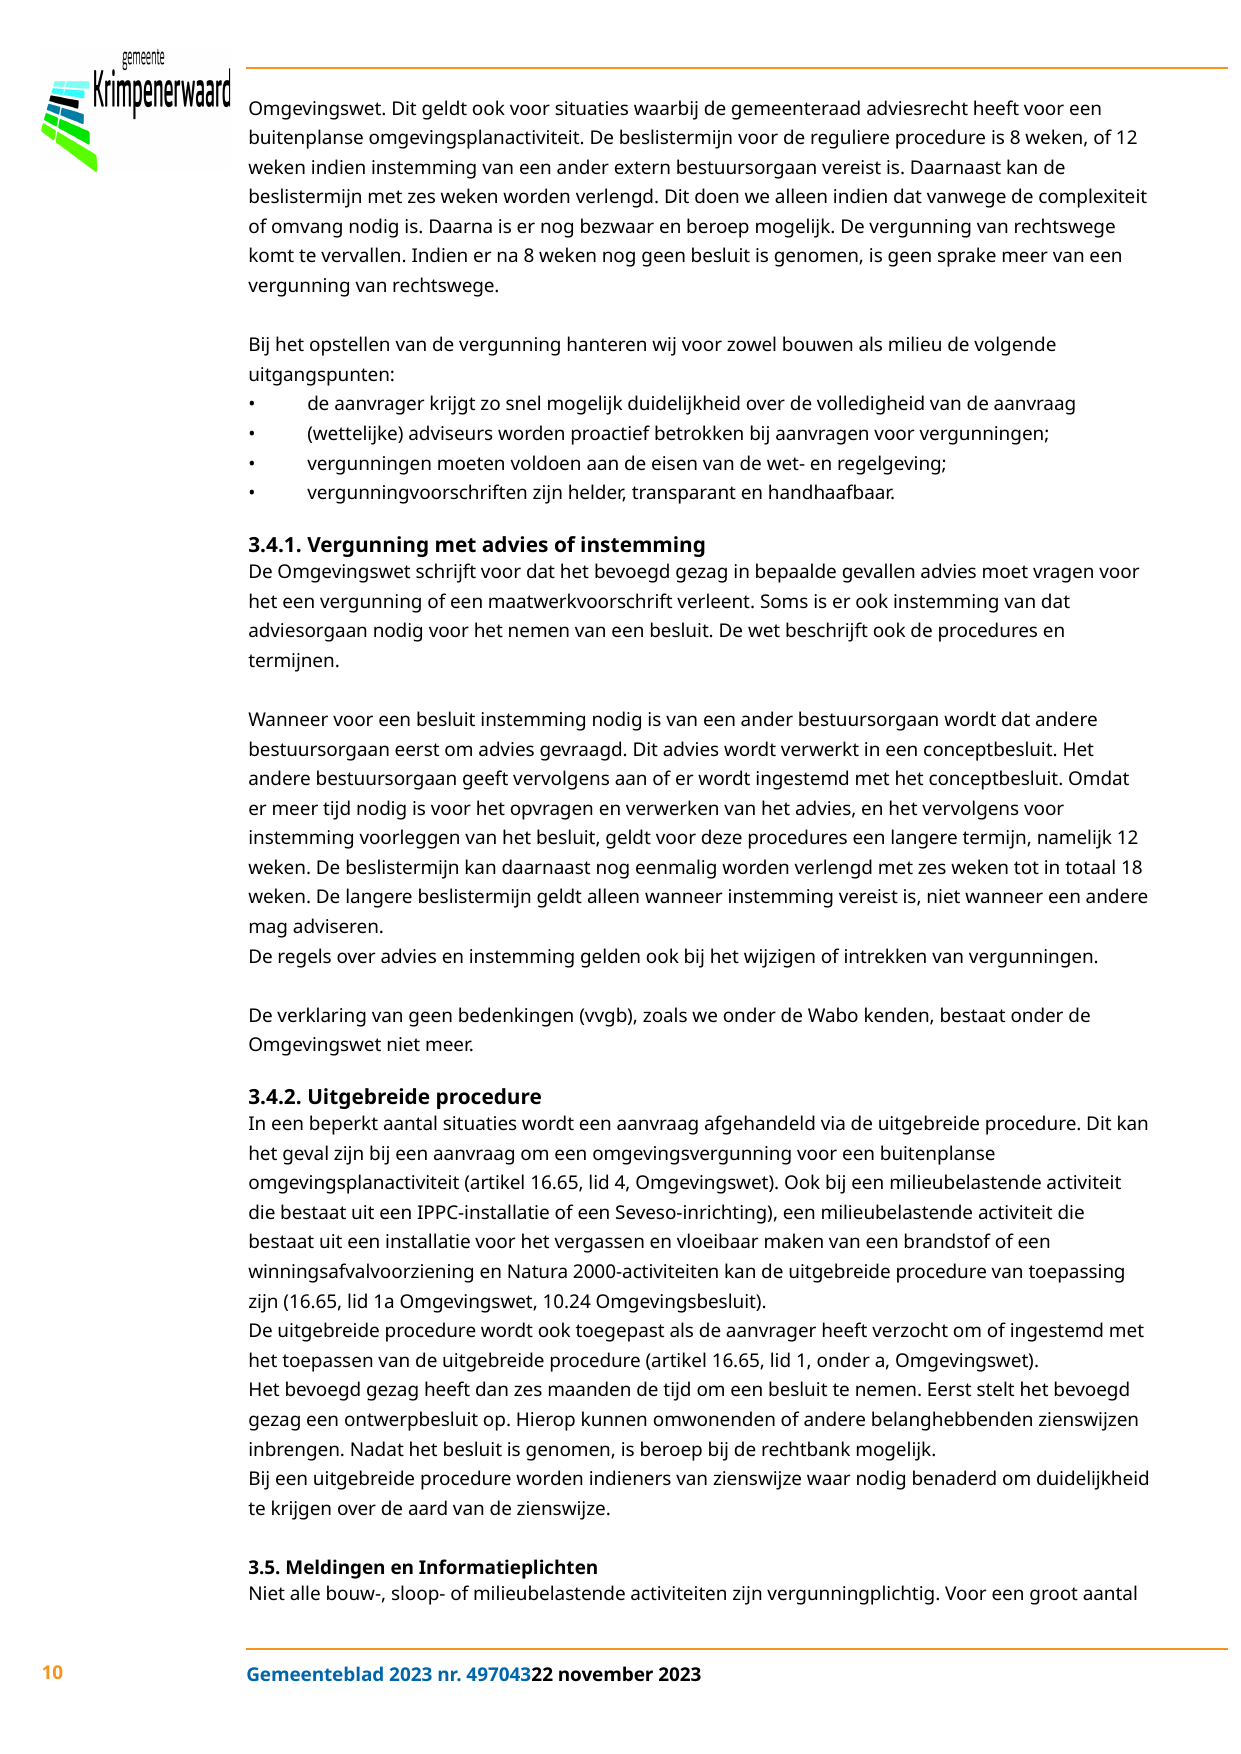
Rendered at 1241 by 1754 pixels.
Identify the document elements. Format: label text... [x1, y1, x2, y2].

text De Omgevingswet schrijft voor dat het bevoegd gezag in bepaalde gevallen advies moet vragen voor het een vergunning of een maatwerkvoorschrift verleent. Soms is er ook instemming van dat adviesorgaan nodig voor het nemen van een besluit. De wet beschrijft ook de procedures en termijnen. [248, 558, 1152, 673]
text Omgevingswet. Dit geldt ook voor situaties waarbij de gemeenteraad adviesrecht heeft voor een buitenplanse omgevingsplanactiviteit. De beslistermijn voor de reguliere procedure is 8 weken, of 12 weken indien instemming van een ander extern bestuursorgaan vereist is. Daarnaast kan de beslistermijn met zes weken worden verlengd. Dit doen we alleen indien dat vanwege de complexiteit of omvang nodig is. Daarna is er nog bezwaar en beroep mogelijk. De vergunning van rechtswege komt te vervallen. Indien er na 8 weken nog geen besluit is genomen, is geen sprake meer van een vergunning van rechtswege. [248, 95, 1152, 298]
text Niet alle bouw-, sloop- of milieubelastende activiteiten zijn vergunningplichtig. Voor een groot aantal [248, 1580, 1152, 1606]
text Bij het opstellen van de vergunning hanteren wij voor zowel bouwen als milieu de volgende uitgangspunten: [248, 331, 1152, 387]
text 3.4.2. Uitgebreide procedure [248, 1082, 1152, 1110]
text In een beperkt aantal situaties wordt een aanvraag afgehandeld via de uitgebreide procedure. Dit kan het geval zijn bij een aanvraag om een omgevingsvergunning voor een buitenplanse omgevingsplanactiviteit (artikel 16.65, lid 4, Omgevingswet). Ook bij een milieubelastende activiteit die bestaat uit een IPPC-installatie of een Seveso-inrichting), een milieubelastende activiteit die bestaat uit een installatie voor het vergassen en vloeibaar maken van een brandstof of een winningsafvalvoorziening en Natura 2000-activiteiten kan de uitgebreide procedure van toepassing zijn (16.65, lid 1a Omgevingswet, 10.24 Omgevingsbesluit). [248, 1110, 1152, 1314]
text 3.5. Meldingen en Informatieplichten [248, 1554, 1152, 1580]
text Wanneer voor een besluit instemming nodig is van een ander bestuursorgaan wordt dat andere bestuursorgaan eerst om advies gevraagd. Dit advies wordt verwerkt in een conceptbesluit. Het andere bestuursorgaan geeft vervolgens aan of er wordt ingestemd met het conceptbesluit. Omdat er meer tijd nodig is voor het opvragen en verwerken van het advies, en het vervolgens voor instemming voorleggen van het besluit, geldt voor deze procedures een langere termijn, namelijk 12 weken. De beslistermijn kan daarnaast nog eenmalig worden verlengd met zes weken tot in totaal 18 weken. De langere beslistermijn geldt alleen wanneer instemming vereist is, niet wanneer een andere mag adviseren. [248, 706, 1152, 939]
list de aanvrager krijgt zo snel mogelijk duidelijkheid over de volledigheid van de aanvraag [248, 391, 1152, 416]
text De regels over advies en instemming gelden ook bij het wijzigen of intrekken van vergunningen. [248, 943, 1152, 968]
text De verklaring van geen bedenkingen (vvgb), zoals we onder de Wabo kenden, bestaat onder de Omgevingswet niet meer. [248, 1002, 1152, 1057]
text De uitgebreide procedure wordt ook toegepast als de aanvrager heeft verzocht om of ingestemd met het toepassen van de uitgebreide procedure (artikel 16.65, lid 1, onder a, Omgevingswet). [248, 1317, 1152, 1373]
list vergunningen moeten voldoen aan de eisen van de wet- en regelgeving; [248, 450, 1152, 476]
list (wettelijke) adviseurs worden proactief betrokken bij aanvragen voor vergunningen; [248, 420, 1152, 446]
text Het bevoegd gezag heeft dan zes maanden de tijd om een besluit te nemen. Eerst stelt het bevoegd gezag een ontwerpbesluit op. Hierop kunnen omwonenden of andere belanghebbenden zienswijzen inbrengen. Nadat het besluit is genomen, is beroep bij de rechtbank mogelijk. [248, 1377, 1152, 1462]
text Bij een uitgebreide procedure worden indieners van zienswijze waar nodig benaderd om duidelijkheid te krijgen over de aard van de zienswijze. [248, 1465, 1152, 1521]
text 3.4.1. Vergunning met advies of instemming [248, 530, 1152, 558]
list vergunningvoorschriften zijn helder, transparant en handhaafbaar. [248, 479, 1152, 505]
picture [41, 47, 231, 172]
